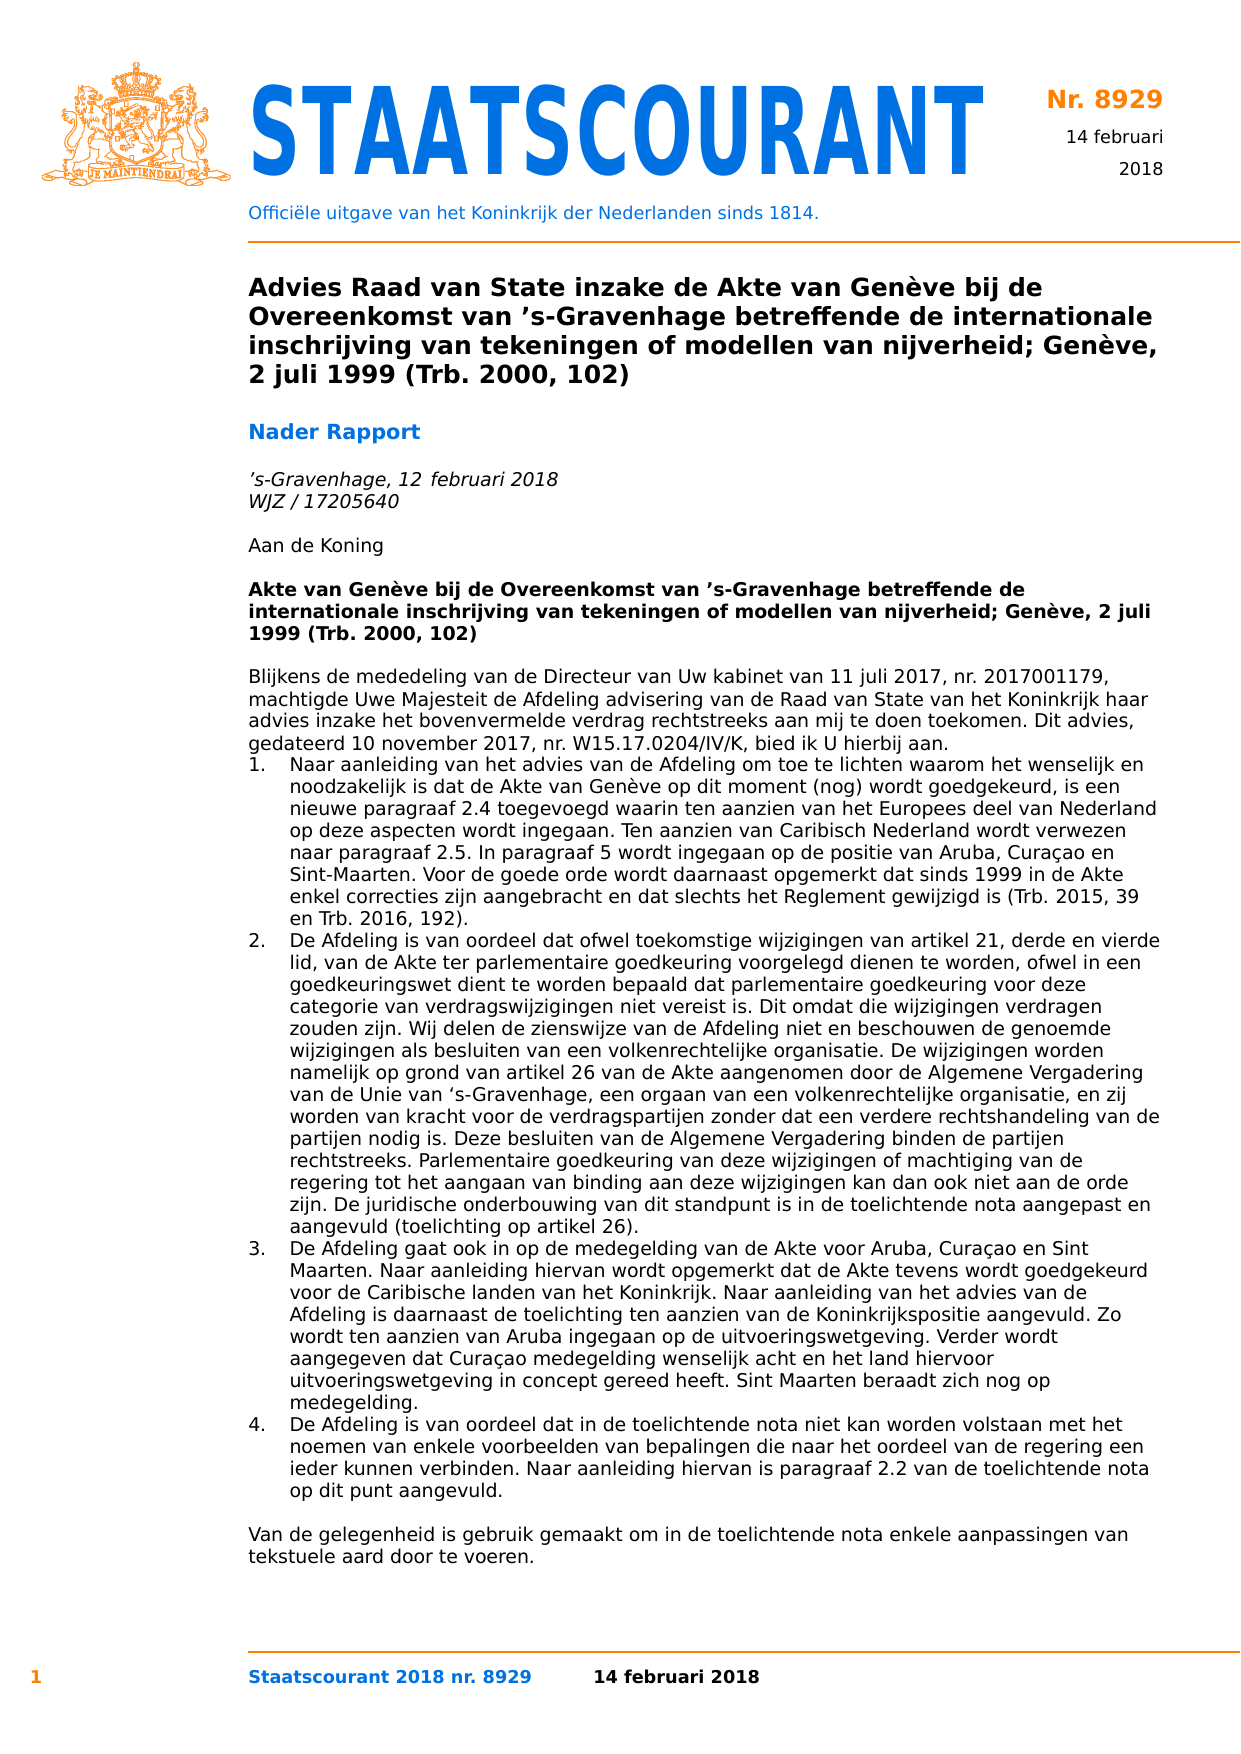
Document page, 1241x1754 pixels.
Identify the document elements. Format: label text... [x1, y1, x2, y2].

subtitle Advies Raad van State inzake de Akte van Genève bij de Overeenkomst van ’s-Gravenhage betreffende de internationale inschrijving van tekeningen of modellen van nijverheid; Genève, 2 juli 1999 (Trb. 2000, 102) [248, 273, 1163, 390]
text WJZ / 17205640 [248, 491, 1163, 513]
table_cell Officiële uitgave van het Koninkrijk der Nederlanden sinds 1814. [248, 203, 1240, 241]
text 4. De Afdeling is van oordeel dat in de toelichtende nota niet kan worden volstaan met het noemen van enkele voorbeelden van bepalingen die naar het oordeel van de regering een ieder kunnen verbinden. Naar aanleiding hiervan is paragraaf 2.2 van de toelichtende nota op dit punt aangevuld. [248, 1414, 1163, 1502]
text ’s-Gravenhage, 12 februari 2018 [248, 469, 1163, 491]
table_header Nr. 8929 [998, 62, 1240, 121]
text 2. De Afdeling is van oordeel dat ofwel toekomstige wijzigingen van artikel 21, derde en vierde lid, van de Akte ter parlementaire goedkeuring voorgelegd dienen te worden, ofwel in een goedkeuringswet dient te worden bepaald dat parlementaire goedkeuring voor deze categorie van verdragswijzigingen niet vereist is. Dit omdat die wijzigingen verdragen zouden zijn. Wij delen de zienswijze van de Afdeling niet en beschouwen de genoemde wijzigingen als besluiten van een volkenrechtelijke organisatie. De wijzigingen worden namelijk op grond van artikel 26 van de Akte aangenomen door de Algemene Vergadering van de Unie van ‘s-Gravenhage, een orgaan van een volkenrechtelijke organisatie, en zij worden van kracht voor de verdragspartijen zonder dat een verdere rechtshandeling van de partijen nodig is. Deze besluiten van de Algemene Vergadering binden de partijen rechtstreeks. Parlementaire goedkeuring van deze wijzigingen of machtiging van de regering tot het aangaan van binding aan deze wijzigingen kan dan ook niet aan de orde zijn. De juridische onderbouwing van dit standpunt is in de toelichtende nota aangepast en aangevuld (toelichting op artikel 26). [248, 930, 1163, 1238]
table_cell 14 februari [998, 121, 1240, 153]
text Akte van Genève bij de Overeenkomst van ’s-Gravenhage betreffende de internationale inschrijving van tekeningen of modellen van nijverheid; Genève, 2 juli 1999 (Trb. 2000, 102) [248, 579, 1163, 644]
text 1. Naar aanleiding van het advies van de Afdeling om toe te lichten waarom het wenselijk en noodzakelijk is dat de Akte van Genève op dit moment (nog) wordt goedgekeurd, is een nieuwe paragraaf 2.4 toegevoegd waarin ten aanzien van het Europees deel van Nederland op deze aspecten wordt ingegaan. Ten aanzien van Caribisch Nederland wordt verwezen naar paragraaf 2.5. In paragraaf 5 wordt ingegaan op de positie van Aruba, Curaçao en Sint-Maarten. Voor de goede orde wordt daarnaast opgemerkt dat sinds 1999 in de Akte enkel correcties zijn aangebracht en dat slechts het Reglement gewijzigd is (Trb. 2015, 39 en Trb. 2016, 192). [248, 754, 1163, 930]
text Van de gelegenheid is gebruik gemaakt om in de toelichtende nota enkele aanpassingen van tekstuele aard door te voeren. [248, 1523, 1163, 1567]
text 3. De Afdeling gaat ook in op de medegelding van de Akte voor Aruba, Curaçao en Sint Maarten. Naar aanleiding hiervan wordt opgemerkt dat de Akte tevens wordt goedgekeurd voor de Caribische landen van het Koninkrijk. Naar aanleiding van het advies van de Afdeling is daarnaast de toelichting ten aanzien van de Koninkrijkspositie aangevuld. Zo wordt ten aanzien van Aruba ingegaan op de uitvoeringswetgeving. Verder wordt aangegeven dat Curaçao medegelding wenselijk acht en het land hiervoor uitvoeringswetgeving in concept gereed heeft. Sint Maarten beraadt zich nog op medegelding. [248, 1238, 1163, 1414]
table_header [25, 62, 248, 241]
table_header STAATSCOURANT [248, 62, 998, 203]
text Aan de Koning [248, 535, 1163, 557]
table_cell 2018 [998, 153, 1240, 203]
text Blijkens de mededeling van de Directeur van Uw kabinet van 11 juli 2017, nr. 2017001179, machtigde Uwe Majesteit de Afdeling advisering van de Raad van State van het Koninkrijk haar advies inzake het bovenvermelde verdrag rechtstreeks aan mij te doen toekomen. Dit advies, gedateerd 10 november 2017, nr. W15.17.0204/IV/K, bied ik U hierbij aan. [248, 666, 1163, 754]
subtitle Nader Rapport [248, 420, 1163, 444]
picture [41, 62, 231, 186]
